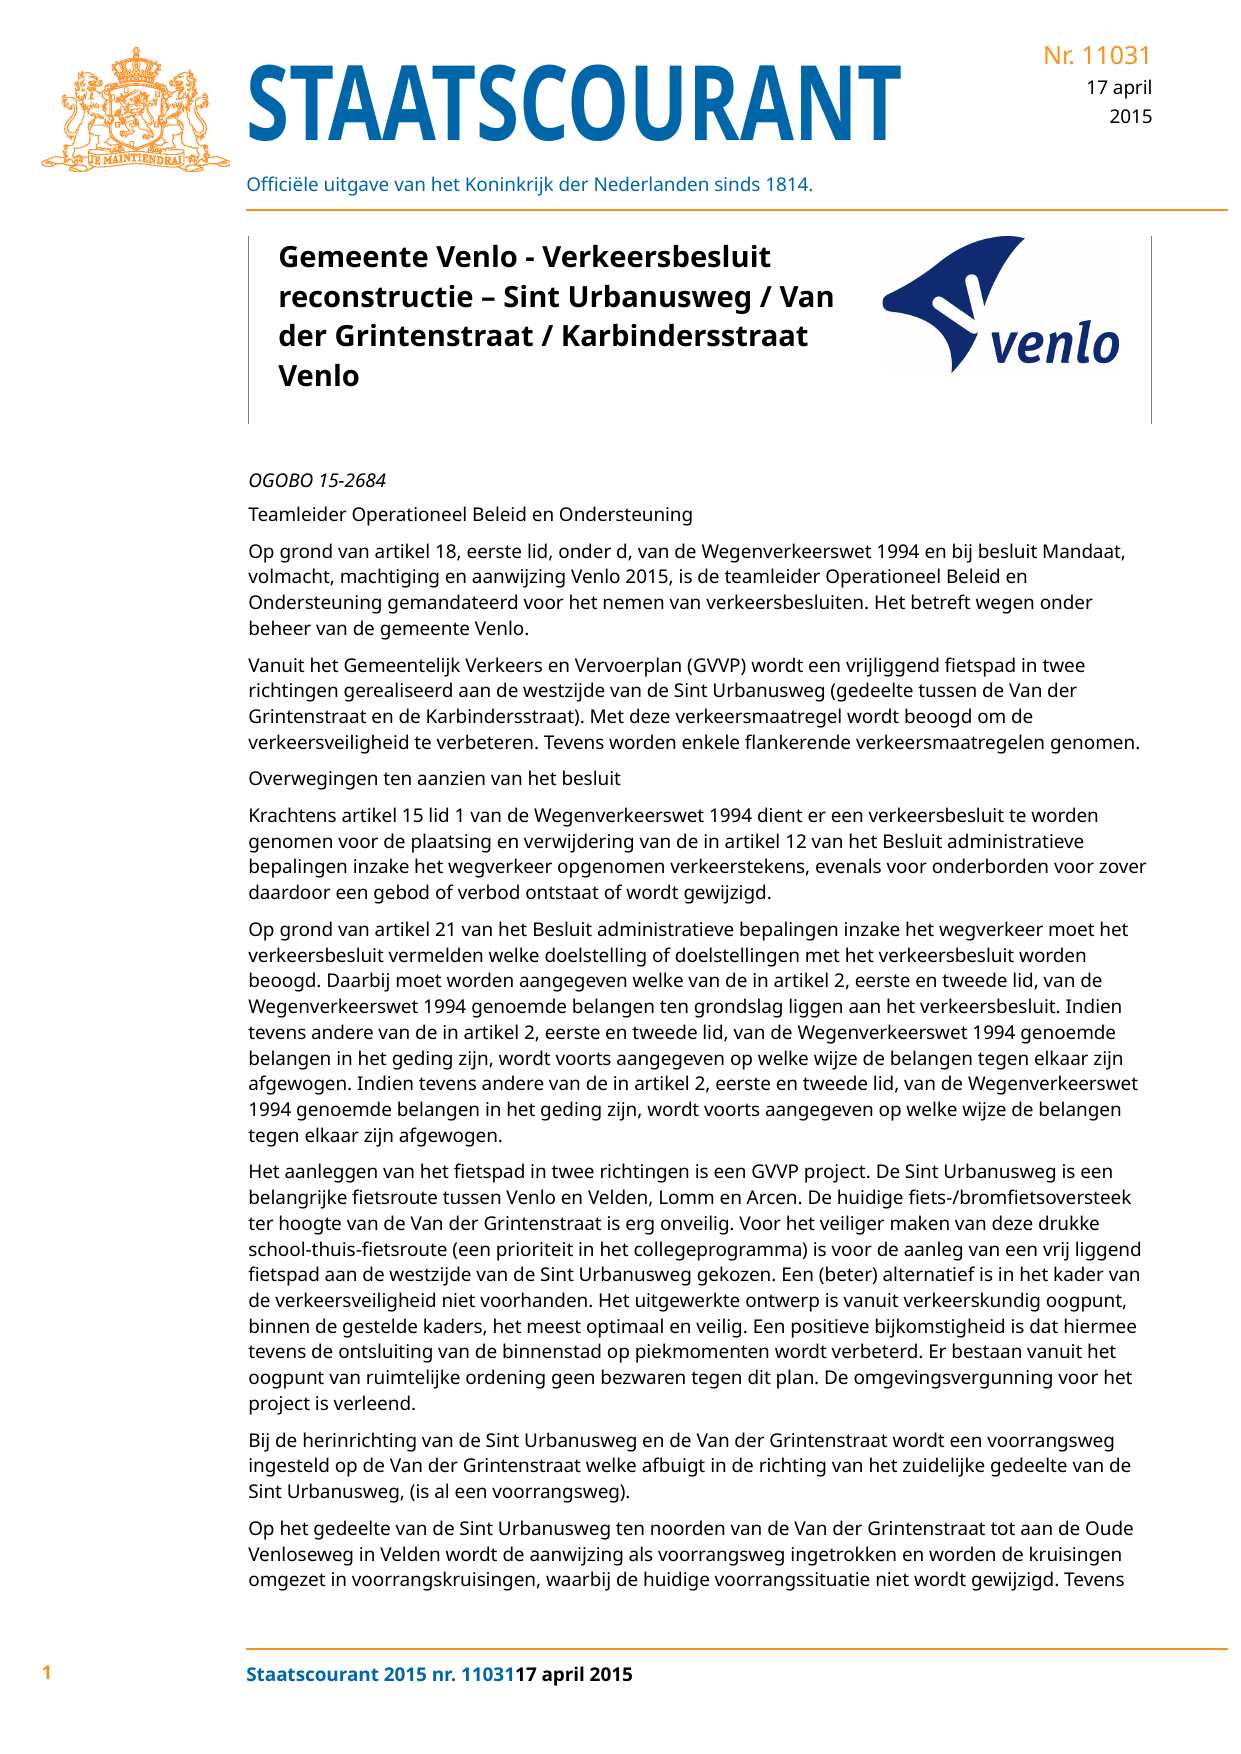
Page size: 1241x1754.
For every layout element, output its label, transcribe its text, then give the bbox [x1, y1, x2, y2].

text Op grond van artikel 18, eerste lid, onder d, van de Wegenverkeerswet 1994 en bij besluit Mandaat, volmacht, machtiging en aanwijzing Venlo 2015, is de teamleider Operationeel Beleid en Ondersteuning gemandateerd voor het nemen van verkeersbesluiten. Het betreft wegen onder beheer van de gemeente Venlo. [248, 538, 1152, 641]
table_header Gemeente Venlo - Verkeersbesluit reconstructie – Sint Urbanusweg / Van der Grintenstraat / Karbindersstraat Venlo [249, 236, 850, 424]
text Teamleider Operationeel Beleid en Ondersteuning [248, 501, 1152, 527]
text Op het gedeelte van de Sint Urbanusweg ten noorden van de Van der Grintenstraat tot aan de Oude Venloseweg in Velden wordt de aanwijzing als voorrangsweg ingetrokken en worden de kruisingen omgezet in voorrangskruisingen, waarbij de huidige voorrangssituatie niet wordt gewijzigd. Tevens [248, 1515, 1152, 1592]
text Bij de herinrichting van de Sint Urbanusweg en de Van der Grintenstraat wordt een voorrangsweg ingesteld op de Van der Grintenstraat welke afbuigt in de richting van het zuidelijke gedeelte van de Sint Urbanusweg, (is al een voorrangsweg). [248, 1427, 1152, 1504]
text OGOBO 15-2684 [248, 467, 1152, 493]
text Vanuit het Gemeentelijk Verkeers en Vervoerplan (GVVP) wordt een vrijliggend fietspad in twee richtingen gerealiseerd aan de westzijde van de Sint Urbanusweg (gedeelte tussen de Van der Grintenstraat en de Karbindersstraat). Met deze verkeersmaatregel wordt beoogd om de verkeersveiligheid te verbeteren. Tevens worden enkele flankerende verkeersmaatregelen genomen. [248, 652, 1152, 755]
table_header [850, 236, 1151, 424]
text Op grond van artikel 21 van het Besluit administratieve bepalingen inzake het wegverkeer moet het verkeersbesluit vermelden welke doelstelling of doelstellingen met het verkeersbesluit worden beoogd. Daarbij moet worden aangegeven welke van de in artikel 2, eerste en tweede lid, van de Wegenverkeerswet 1994 genoemde belangen ten grondslag liggen aan het verkeersbesluit. Indien tevens andere van de in artikel 2, eerste en tweede lid, van de Wegenverkeerswet 1994 genoemde belangen in het geding zijn, wordt voorts aangegeven op welke wijze de belangen tegen elkaar zijn afgewogen. Indien tevens andere van de in artikel 2, eerste en tweede lid, van de Wegenverkeerswet 1994 genoemde belangen in het geding zijn, wordt voorts aangegeven op welke wijze de belangen tegen elkaar zijn afgewogen. [248, 916, 1152, 1148]
text Overwegingen ten aanzien van het besluit [248, 766, 1152, 791]
text Het aanleggen van het fietspad in twee richtingen is een GVVP project. De Sint Urbanusweg is een belangrijke fietsroute tussen Venlo en Velden, Lomm en Arcen. De huidige fiets-/bromfietsoversteek ter hoogte van de Van der Grintenstraat is erg onveilig. Voor het veiliger maken van deze drukke school-thuis-fietsroute (een prioriteit in het collegeprogramma) is voor de aanleg van een vrij liggend fietspad aan de westzijde van de Sint Urbanusweg gekozen. Een (beter) alternatief is in het kader van de verkeersveiligheid niet voorhanden. Het uitgewerkte ontwerp is vanuit verkeerskundig oogpunt, binnen de gestelde kaders, het meest optimaal en veilig. Een positieve bijkomstigheid is dat hiermee tevens de ontsluiting van de binnenstad op piekmomenten wordt verbeterd. Er bestaan vanuit het oogpunt van ruimtelijke ordening geen bezwaren tegen dit plan. De omgevingsvergunning voor het project is verleend. [248, 1159, 1152, 1416]
text Krachtens artikel 15 lid 1 van de Wegenverkeerswet 1994 dient er een verkeersbesluit te worden genomen voor de plaatsing en verwijdering van de in artikel 12 van het Besluit administratieve bepalingen inzake het wegverkeer opgenomen verkeerstekens, evenals voor onderborden voor zover daardoor een gebod of verbod ontstaat of wordt gewijzigd. [248, 802, 1152, 905]
picture [41, 47, 231, 172]
picture [882, 236, 1119, 373]
